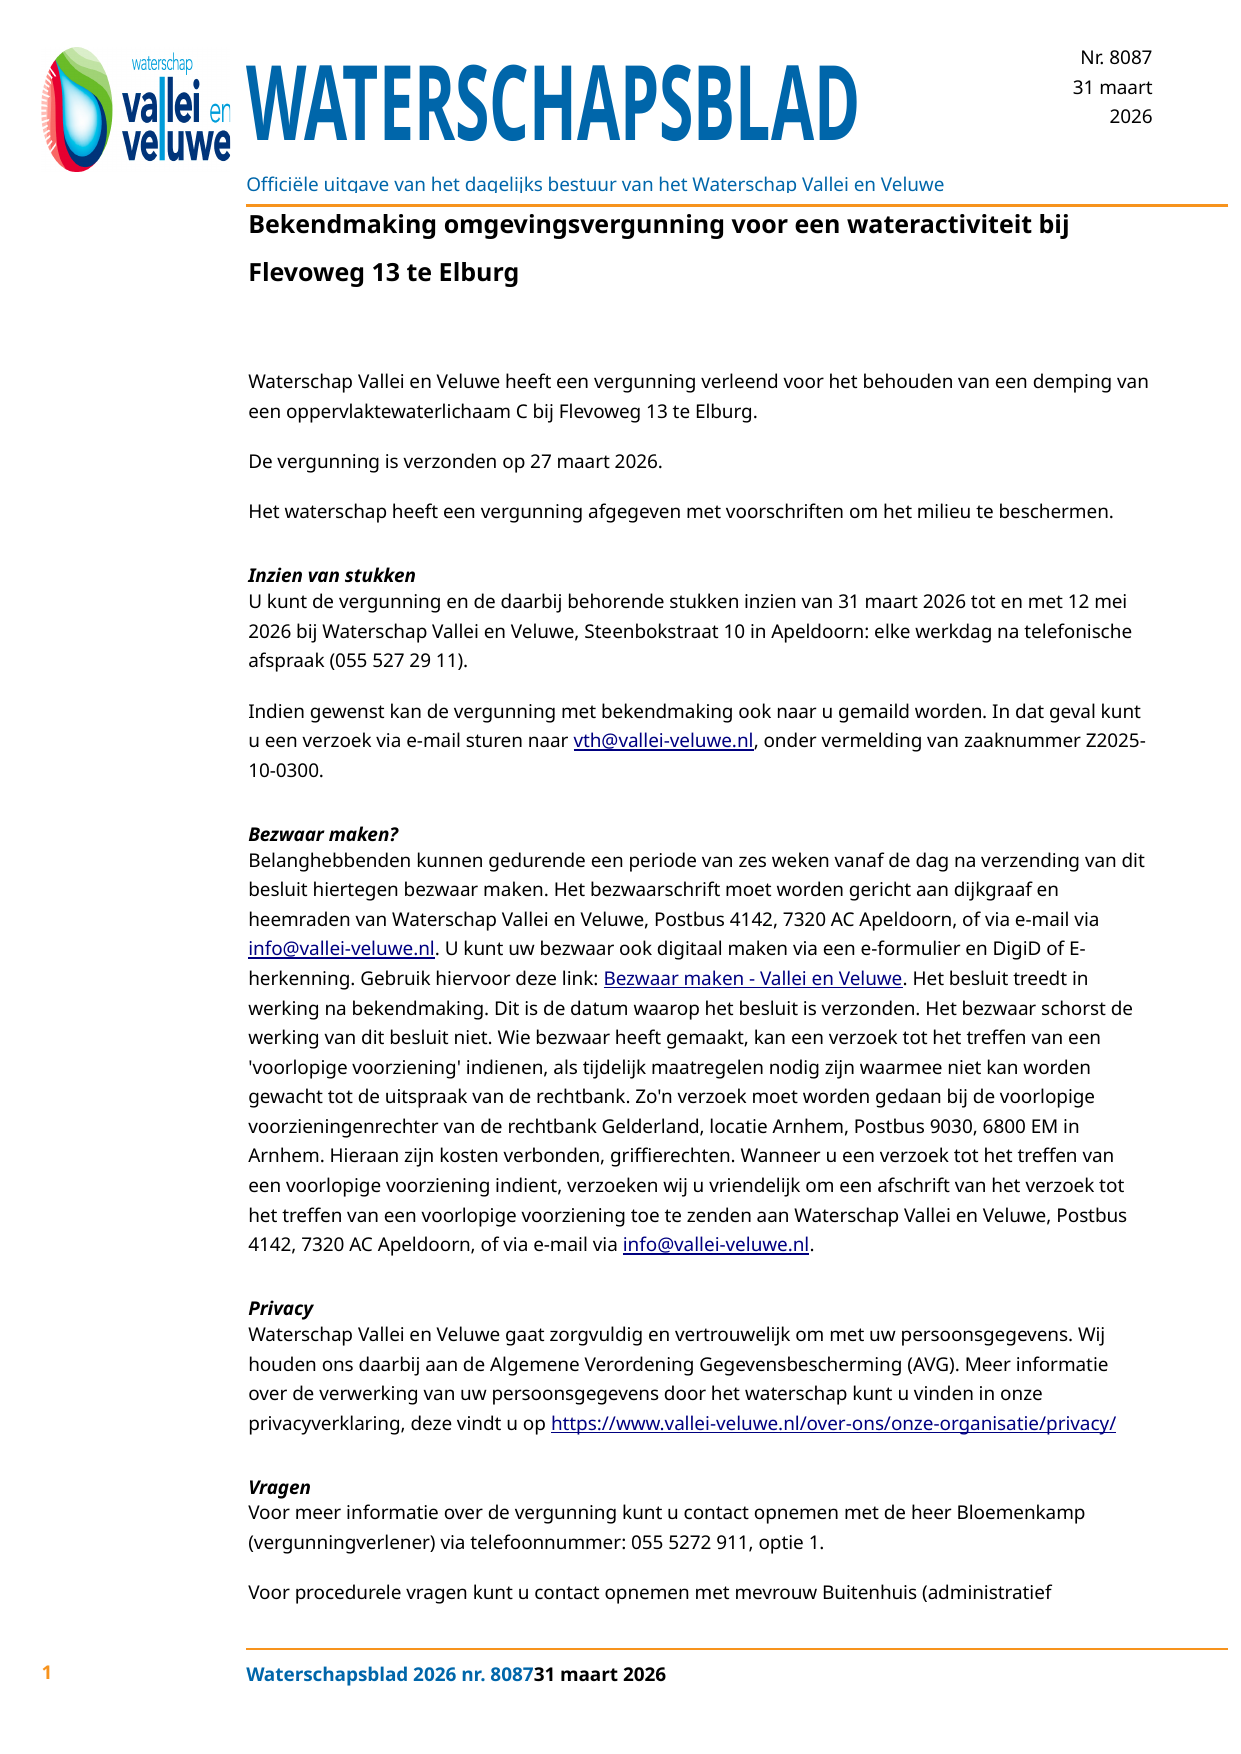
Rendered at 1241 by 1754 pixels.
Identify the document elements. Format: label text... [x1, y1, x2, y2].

text Bezwaar maken? [248, 821, 1152, 847]
text Vragen [248, 1474, 1152, 1499]
text Voor meer informatie over de vergunning kunt u contact opnemen met de heer Bloemenkamp (vergunningverlener) via telefoonnummer: 055 5272 911, optie 1. [248, 1499, 1152, 1555]
text De vergunning is verzonden op 27 maart 2026. [248, 448, 1152, 474]
text Inzien van stukken [248, 563, 1152, 588]
text Waterschap Vallei en Veluwe gaat zorgvuldig en vertrouwelijk om met uw persoonsgegevens. Wij houden ons daarbij aan de Algemene Verordening Gegevensbescherming (AVG). Meer informatie over de verwerking van uw persoonsgegevens door het waterschap kunt u vinden in onze privacyverklaring, deze vindt u op https://www.vallei-veluwe.nl/over-ons/onze-organisatie/privacy/ [248, 1321, 1152, 1436]
text Het waterschap heeft een vergunning afgegeven met voorschriften om het milieu te beschermen. [248, 499, 1152, 524]
text Belanghebbenden kunnen gedurende een periode van zes weken vanaf de dag na verzending van dit besluit hiertegen bezwaar maken. Het bezwaarschrift moet worden gericht aan dijkgraaf en heemraden van Waterschap Vallei en Veluwe, Postbus 4142, 7320 AC Apeldoorn, of via e-mail via info@vallei-veluwe.nl. U kunt uw bezwaar ook digitaal maken via een e-formulier en DigiD of E-herkenning. Gebruik hiervoor deze link: Bezwaar maken - Vallei en Veluwe. Het besluit treedt in werking na bekendmaking. Dit is de datum waarop het besluit is verzonden. Het bezwaar schorst de werking van dit besluit niet. Wie bezwaar heeft gemaakt, kan een verzoek tot het treffen van een 'voorlopige voorziening' indienen, als tijdelijk maatregelen nodig zijn waarmee niet kan worden gewacht tot de uitspraak van de rechtbank. Zo'n verzoek moet worden gedaan bij de voorlopige voorzieningenrechter van de rechtbank Gelderland, locatie Arnhem, Postbus 9030, 6800 EM in Arnhem. Hieraan zijn kosten verbonden, griffierechten. Wanneer u een verzoek tot het treffen van een voorlopige voorziening indient, verzoeken wij u vriendelijk om een afschrift van het verzoek tot het treffen van een voorlopige voorziening toe te zenden aan Waterschap Vallei en Veluwe, Postbus 4142, 7320 AC Apeldoorn, of via e-mail via info@vallei-veluwe.nl. [248, 847, 1152, 1257]
text Indien gewenst kan de vergunning met bekendmaking ook naar u gemaild worden. In dat geval kunt u een verzoek via e-mail sturen naar vth@vallei-veluwe.nl, onder vermelding van zaaknummer Z2025-10-0300. [248, 698, 1152, 783]
text Voor procedurele vragen kunt u contact opnemen met mevrouw Buitenhuis (administratief [248, 1579, 1152, 1605]
picture [41, 47, 231, 172]
text Waterschap Vallei en Veluwe heeft een vergunning verleend voor het behouden van een demping van een oppervlaktewaterlichaam C bij Flevoweg 13 te Elburg. [248, 368, 1152, 424]
text Privacy [248, 1295, 1152, 1321]
text Bekendmaking omgevingsvergunning voor een wateractiviteit bij Flevoweg 13 te Elburg [248, 207, 1152, 288]
text U kunt de vergunning en de daarbij behorende stukken inzien van 31 maart 2026 tot en met 12 mei 2026 bij Waterschap Vallei en Veluwe, Steenbokstraat 10 in Apeldoorn: elke werkdag na telefonische afspraak (055 527 29 11). [248, 588, 1152, 673]
